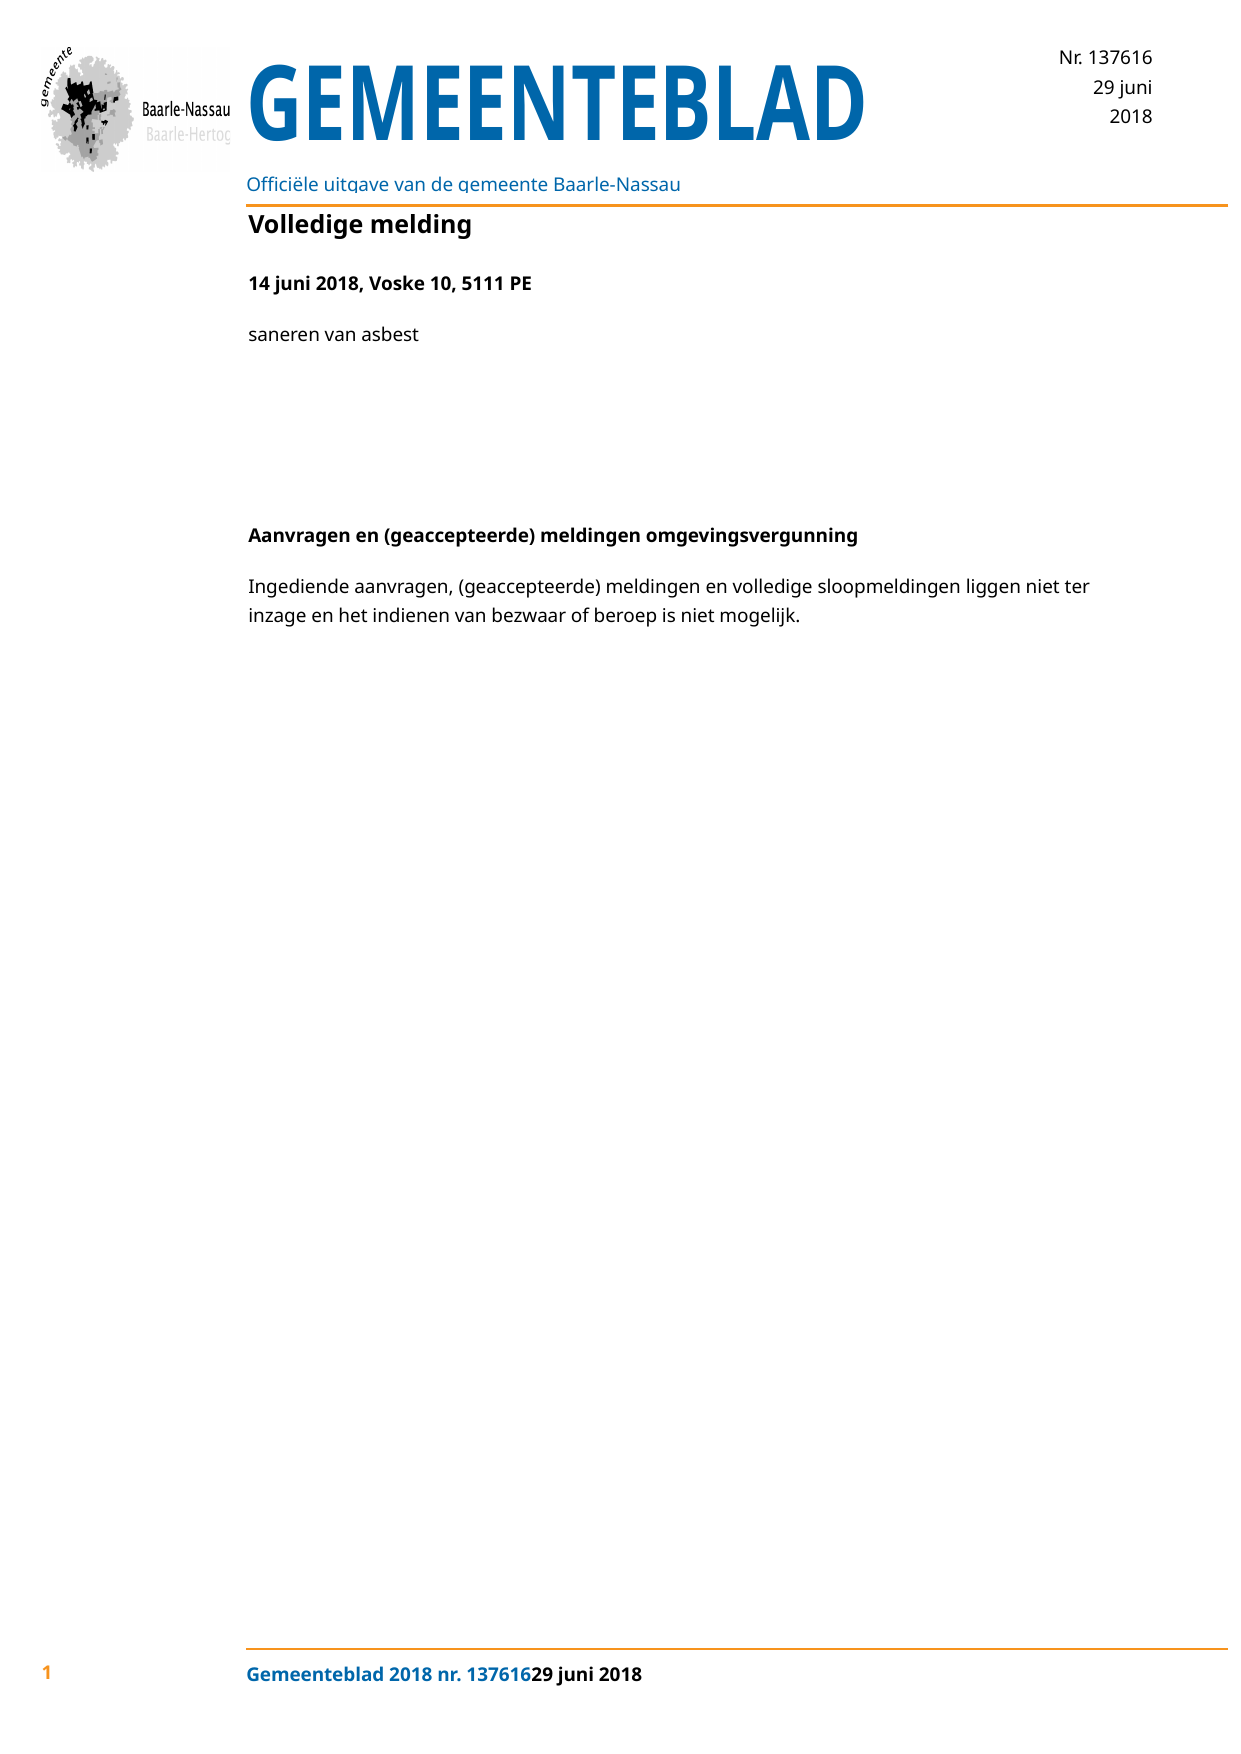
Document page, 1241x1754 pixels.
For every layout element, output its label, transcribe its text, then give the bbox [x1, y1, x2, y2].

picture [41, 47, 231, 172]
text saneren van asbest [248, 321, 1152, 346]
text Ingediende aanvragen, (geaccepteerde) meldingen en volledige sloopmeldingen liggen niet ter inzage en het indienen van bezwaar of beroep is niet mogelijk. [248, 573, 1152, 628]
text Aanvragen en (geaccepteerde) meldingen omgevingsvergunning [248, 522, 1152, 548]
text 14 juni 2018, Voske 10, 5111 PE [248, 270, 1152, 296]
text Volledige melding [248, 207, 1152, 241]
